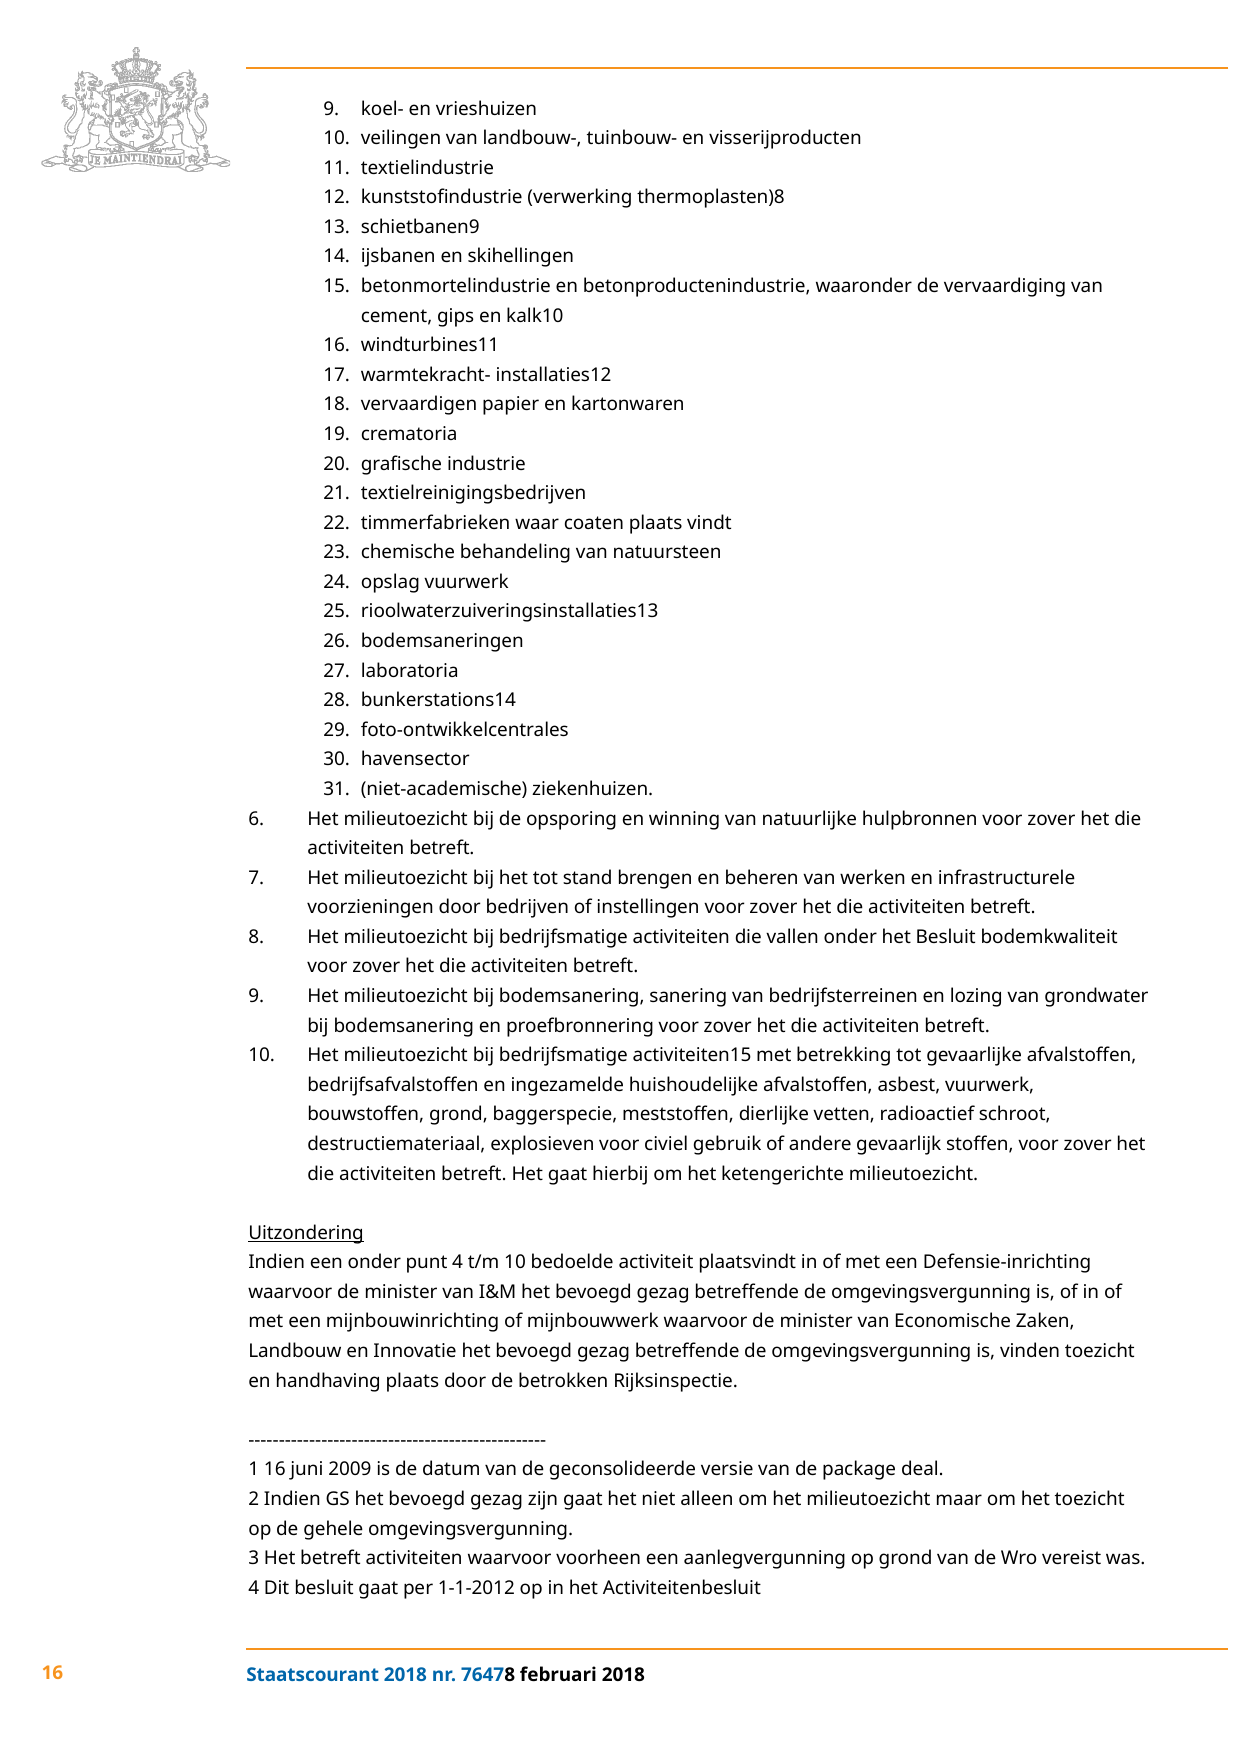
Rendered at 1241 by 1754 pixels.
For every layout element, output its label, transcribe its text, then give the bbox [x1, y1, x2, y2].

list windturbines11 [323, 331, 1152, 357]
list vervaardigen papier en kartonwaren [323, 391, 1152, 416]
list havensector [323, 746, 1152, 771]
list kunststofindustrie (verwerking thermoplasten)8 [323, 183, 1152, 209]
text 2 Indien GS het bevoegd gezag zijn gaat het niet alleen om het milieutoezicht maar om het toezicht op de gehele omgevingsvergunning. [248, 1485, 1152, 1541]
list koel- en vrieshuizen [323, 95, 1152, 121]
text 3 Het betreft activiteiten waarvoor voorheen een aanlegvergunning op grond van de Wro vereist was. [248, 1544, 1152, 1570]
list opslag vuurwerk [323, 568, 1152, 594]
list foto-ontwikkelcentrales [323, 716, 1152, 742]
list Het milieutoezicht bij de opsporing en winning van natuurlijke hulpbronnen voor zover het die activiteiten betreft. [248, 805, 1152, 860]
list bunkerstations14 [323, 686, 1152, 712]
list Het milieutoezicht bij het tot stand brengen en beheren van werken en infrastructurele voorzieningen door bedrijven of instellingen voor zover het die activiteiten betreft. [248, 864, 1152, 919]
list (niet-academische) ziekenhuizen. [323, 775, 1152, 801]
list ijsbanen en skihellingen [323, 243, 1152, 268]
list betonmortelindustrie en betonproductenindustrie, waaronder de vervaardiging van cement, gips en kalk10 [323, 272, 1152, 328]
text 1 16 juni 2009 is de datum van de geconsolideerde versie van de package deal. [248, 1456, 1152, 1481]
picture [41, 47, 231, 172]
text Indien een onder punt 4 t/m 10 bedoelde activiteit plaatsvindt in of met een Defensie-inrichting [248, 1248, 1152, 1274]
list textielreinigingsbedrijven [323, 479, 1152, 505]
list timmerfabrieken waar coaten plaats vindt [323, 509, 1152, 535]
list chemische behandeling van natuursteen [323, 538, 1152, 564]
list veilingen van landbouw-, tuinbouw- en visserijproducten [323, 124, 1152, 150]
list schietbanen9 [323, 213, 1152, 239]
text waarvoor de minister van I&M het bevoegd gezag betreffende de omgevingsvergunning is, of in of met een mijnbouwinrichting of mijnbouwwerk waarvoor de minister van Economische Zaken, Landbouw en Innovatie het bevoegd gezag betreffende de omgevingsvergunning is, vinden toezicht en handhaving plaats door de betrokken Rijksinspectie. [248, 1278, 1152, 1393]
list bodemsaneringen [323, 627, 1152, 653]
list Het milieutoezicht bij bedrijfsmatige activiteiten die vallen onder het Besluit bodemkwaliteit voor zover het die activiteiten betreft. [248, 923, 1152, 978]
text 4 Dit besluit gaat per 1-1-2012 op in het Activiteitenbesluit [248, 1574, 1152, 1600]
list warmtekracht- installaties12 [323, 361, 1152, 387]
list Het milieutoezicht bij bodemsanering, sanering van bedrijfsterreinen en lozing van grondwater bij bodemsanering en proefbronnering voor zover het die activiteiten betreft. [248, 982, 1152, 1038]
list rioolwaterzuiveringsinstallaties13 [323, 598, 1152, 623]
list laboratoria [323, 657, 1152, 683]
list grafische industrie [323, 450, 1152, 476]
text Uitzondering [248, 1219, 1152, 1245]
list crematoria [323, 420, 1152, 446]
list Het milieutoezicht bij bedrijfsmatige activiteiten15 met betrekking tot gevaarlijke afvalstoffen, bedrijfsafvalstoffen en ingezamelde huishoudelijke afvalstoffen, asbest, vuurwerk, bouwstoffen, grond, baggerspecie, meststoffen, dierlijke vetten, radioactief schroot, destructiemateriaal, explosieven voor civiel gebruik of andere gevaarlijk stoffen, voor zover het die activiteiten betreft. Het gaat hierbij om het ketengerichte milieutoezicht. [248, 1041, 1152, 1186]
list textielindustrie [323, 154, 1152, 180]
text ------------------------------------------------- [248, 1426, 1152, 1452]
